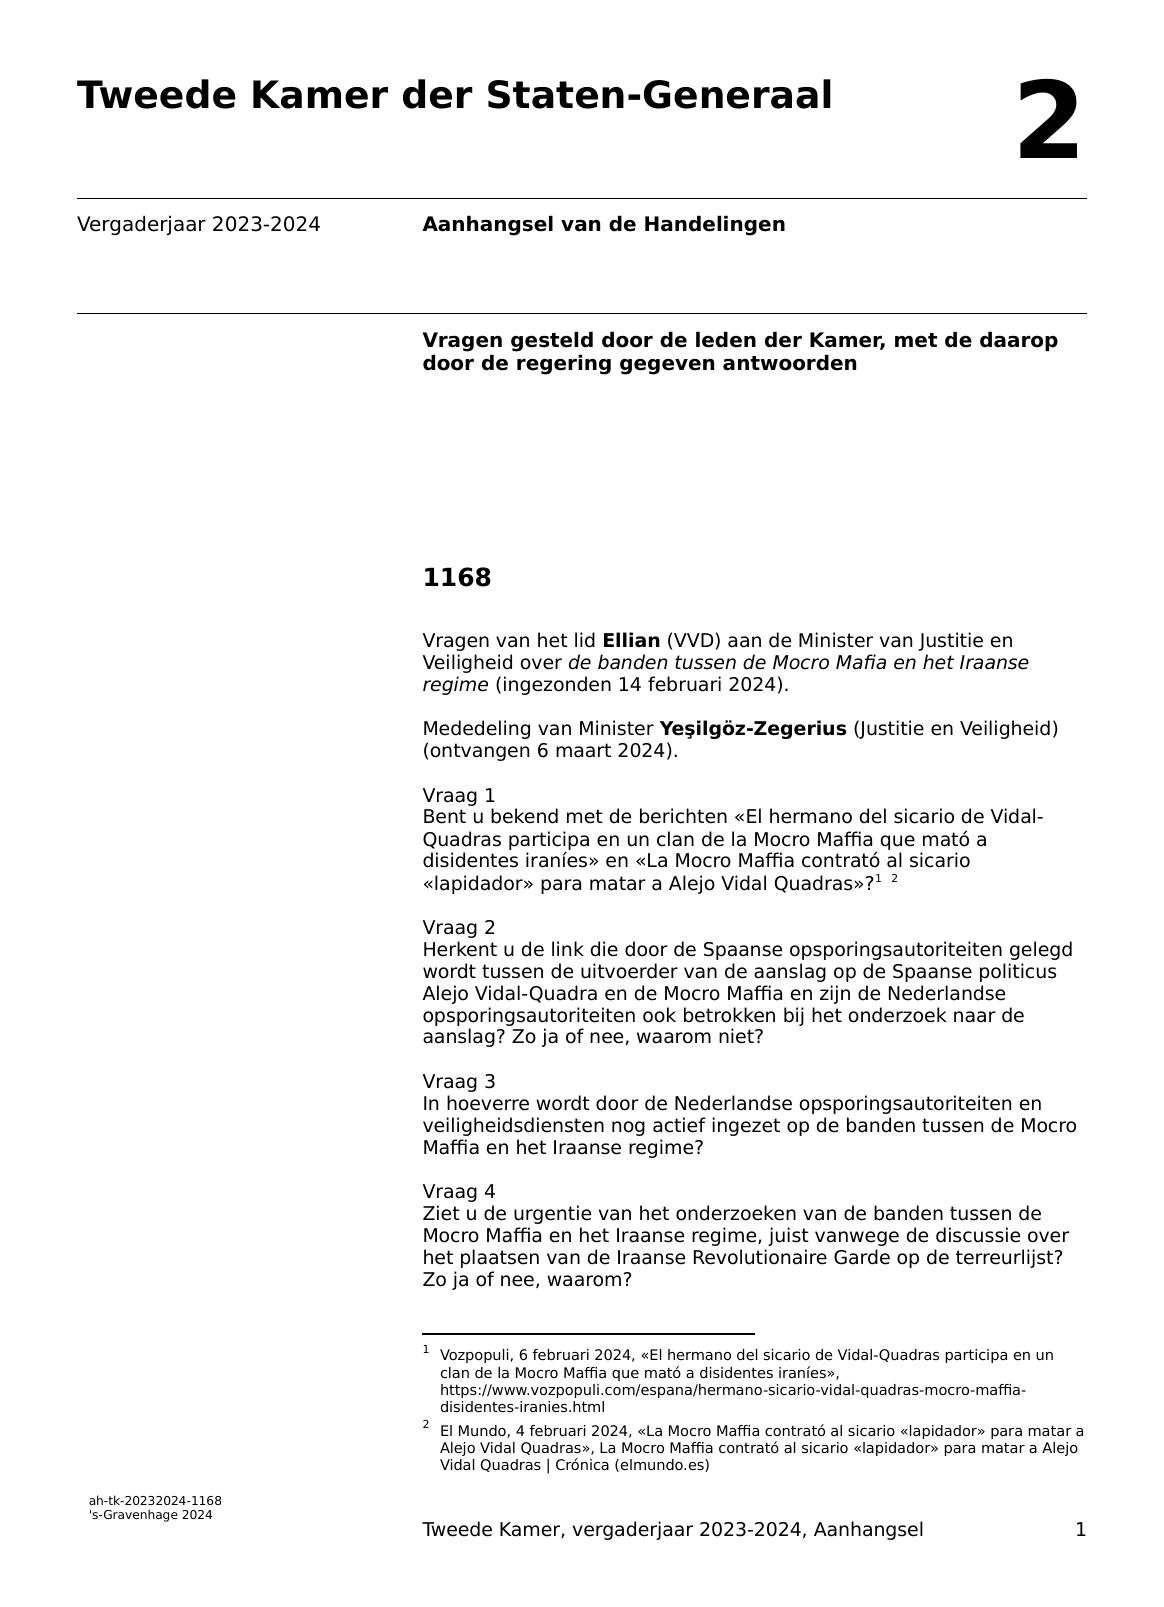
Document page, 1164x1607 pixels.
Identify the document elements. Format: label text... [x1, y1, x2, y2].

table_header 2 [886, 59, 1087, 198]
table_cell Aanhangsel van de Handelingen [422, 199, 1087, 313]
text In hoeverre wordt door de Nederlandse opsporingsautoriteiten en veiligheidsdiensten nog actief ingezet op de banden tussen de Mocro Maffia en het Iraanse regime? [422, 1093, 1087, 1158]
table_cell Vergaderjaar 2023-2024 [77, 199, 422, 313]
text ah-tk-20232024-1168 [88, 1494, 323, 1508]
text 1168 [422, 563, 1087, 592]
text Vraag 1 [422, 784, 1087, 806]
table_cell Vragen gesteld door de leden der Kamer, met de daarop door de regering gegeven antwoorden [422, 314, 1087, 375]
text Bent u bekend met de berichten «El hermano del sicario de Vidal-Quadras participa en un clan de la Mocro Maffia que mató a disidentes iraníes» en «La Mocro Maffia contrató al sicario «lapidador» para matar a Alejo Vidal Quadras»? [422, 806, 1087, 894]
text Vraag 4 [422, 1181, 1087, 1203]
text Herkent u de link die door de Spaanse opsporingsautoriteiten gelegd wordt tussen de uitvoerder van de aanslag op de Spaanse politicus Alejo Vidal-Quadra en de Mocro Maffia en zijn de Nederlandse opsporingsautoriteiten ook betrokken bij het onderzoek naar de aanslag? Zo ja of nee, waarom niet? [422, 938, 1087, 1048]
table_header Tweede Kamer der Staten-Generaal [77, 59, 886, 198]
text Mededeling van Minister Yeşilgöz-Zegerius (Justitie en Veiligheid) (ontvangen 6 maart 2024). [422, 718, 1087, 762]
text Vraag 3 [422, 1071, 1087, 1093]
table_cell [77, 314, 422, 375]
text 's-Gravenhage 2024 [88, 1508, 323, 1522]
text Vozpopuli, 6 februari 2024, «El hermano del sicario de Vidal-Quadras participa en un clan de la Mocro Maffia que mató a disidentes iraníes», https://www.vozpopuli.com/espana/hermano-sicario-vidal-quadras-mocro-maffia-disidentes-iranies.html [422, 1343, 1087, 1416]
text El Mundo, 4 februari 2024, «La Mocro Maffia contrató al sicario «lapidador» para matar a Alejo Vidal Quadras», La Mocro Maffia contrató al sicario «lapidador» para matar a Alejo Vidal Quadras | Crónica (elmundo.es) [422, 1418, 1087, 1474]
text Vragen van het lid Ellian (VVD) aan de Minister van Justitie en Veiligheid over de banden tussen de Mocro Mafia en het Iraanse regime (ingezonden 14 februari 2024). [422, 630, 1087, 696]
text Ziet u de urgentie van het onderzoeken van de banden tussen de Mocro Maffia en het Iraanse regime, juist vanwege de discussie over het plaatsen van de Iraanse Revolutionaire Garde op de terreurlijst? Zo ja of nee, waarom? [422, 1203, 1087, 1291]
text Vraag 2 [422, 917, 1087, 938]
